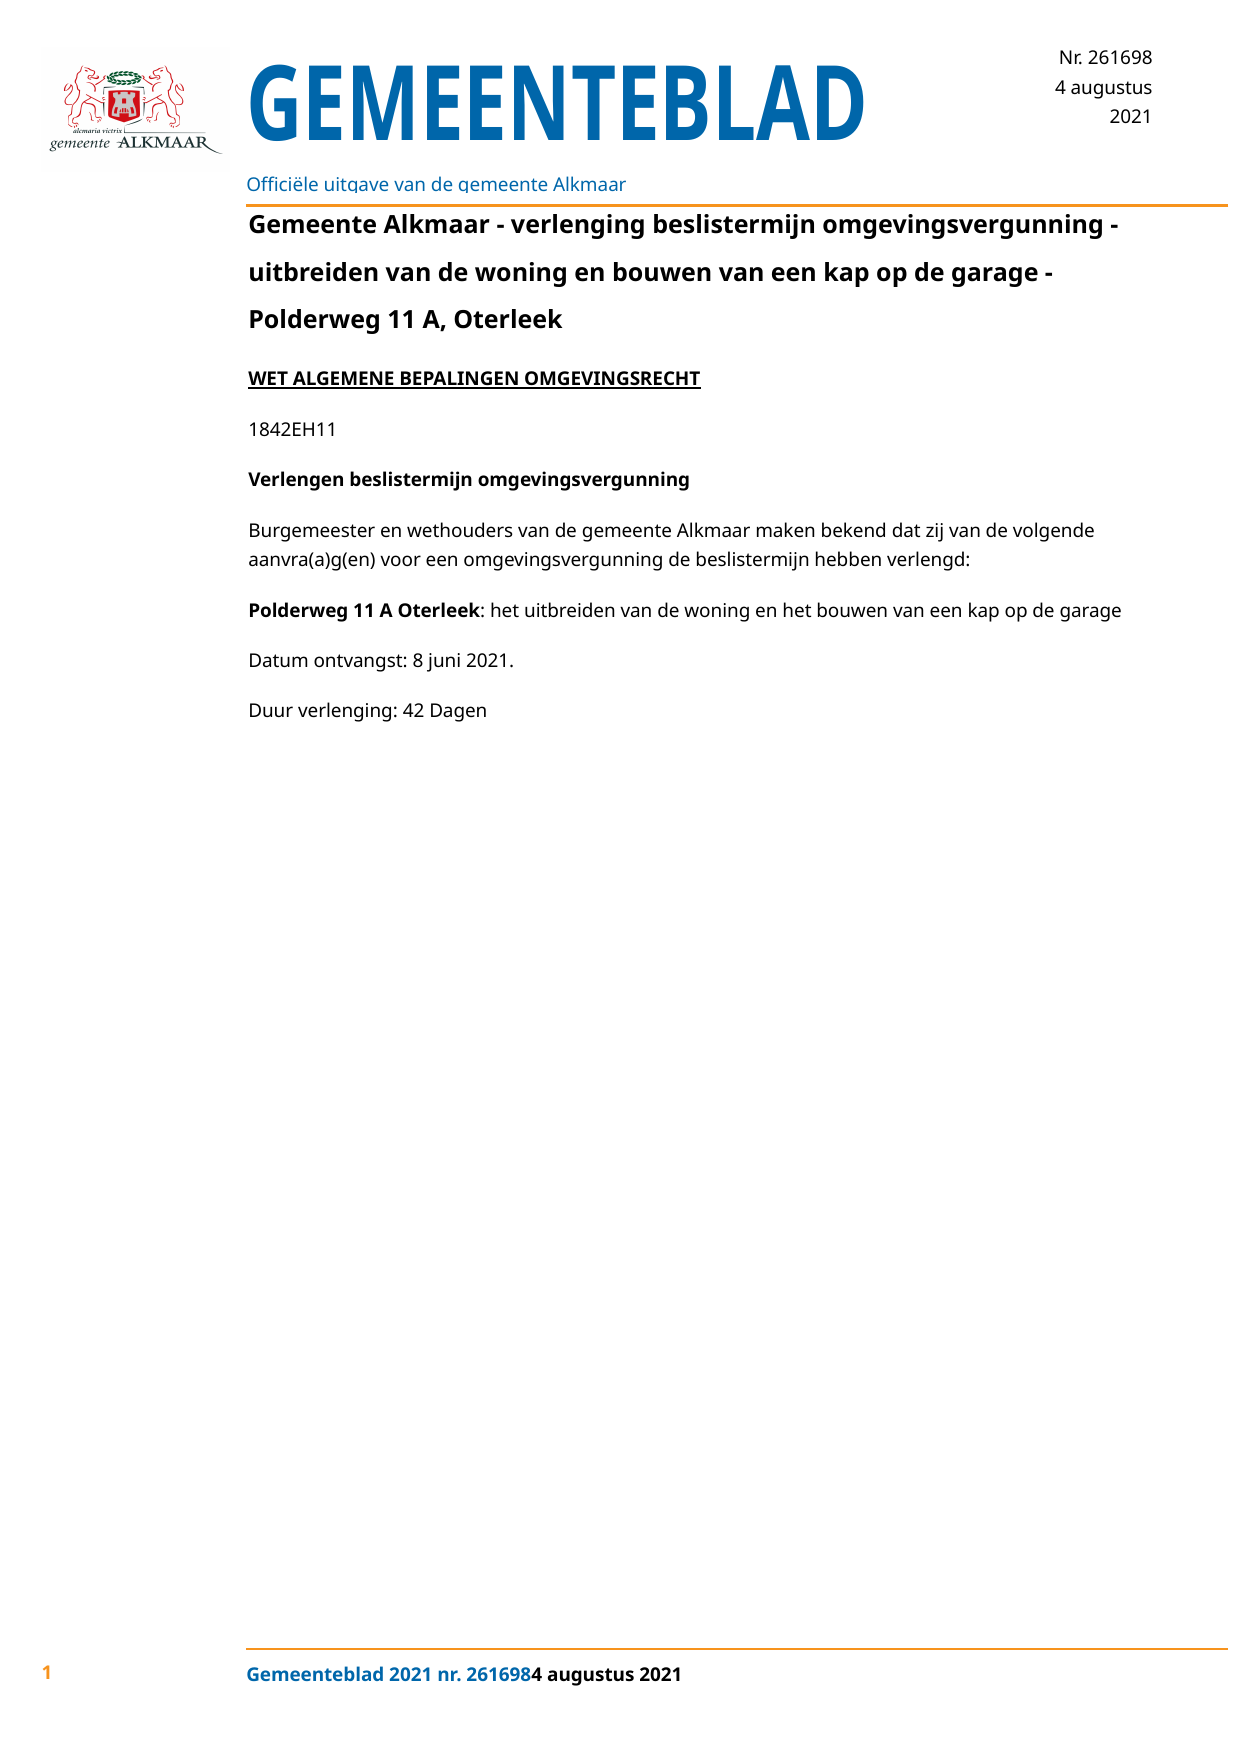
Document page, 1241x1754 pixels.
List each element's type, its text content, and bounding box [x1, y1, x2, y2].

text Datum ontvangst: 8 juni 2021. [248, 647, 1152, 673]
text Gemeente Alkmaar - verlenging beslistermijn omgevingsvergunning - uitbreiden van de woning en bouwen van een kap op de garage - Polderweg 11 A, Oterleek [248, 207, 1152, 336]
text 1842EH11 [248, 416, 1152, 442]
text WET ALGEMENE BEPALINGEN OMGEVINGSRECHT [248, 366, 1152, 391]
text Burgemeester en wethouders van de gemeente Alkmaar maken bekend dat zij van de volgende aanvra(a)g(en) voor een omgevingsvergunning de beslistermijn hebben verlengd: [248, 517, 1152, 572]
text Polderweg 11 A Oterleek: het uitbreiden van de woning en het bouwen van een kap op de garage [248, 597, 1152, 622]
picture [41, 47, 231, 172]
text Duur verlenging: 42 Dagen [248, 698, 1152, 723]
text Verlengen beslistermijn omgevingsvergunning [248, 466, 1152, 492]
